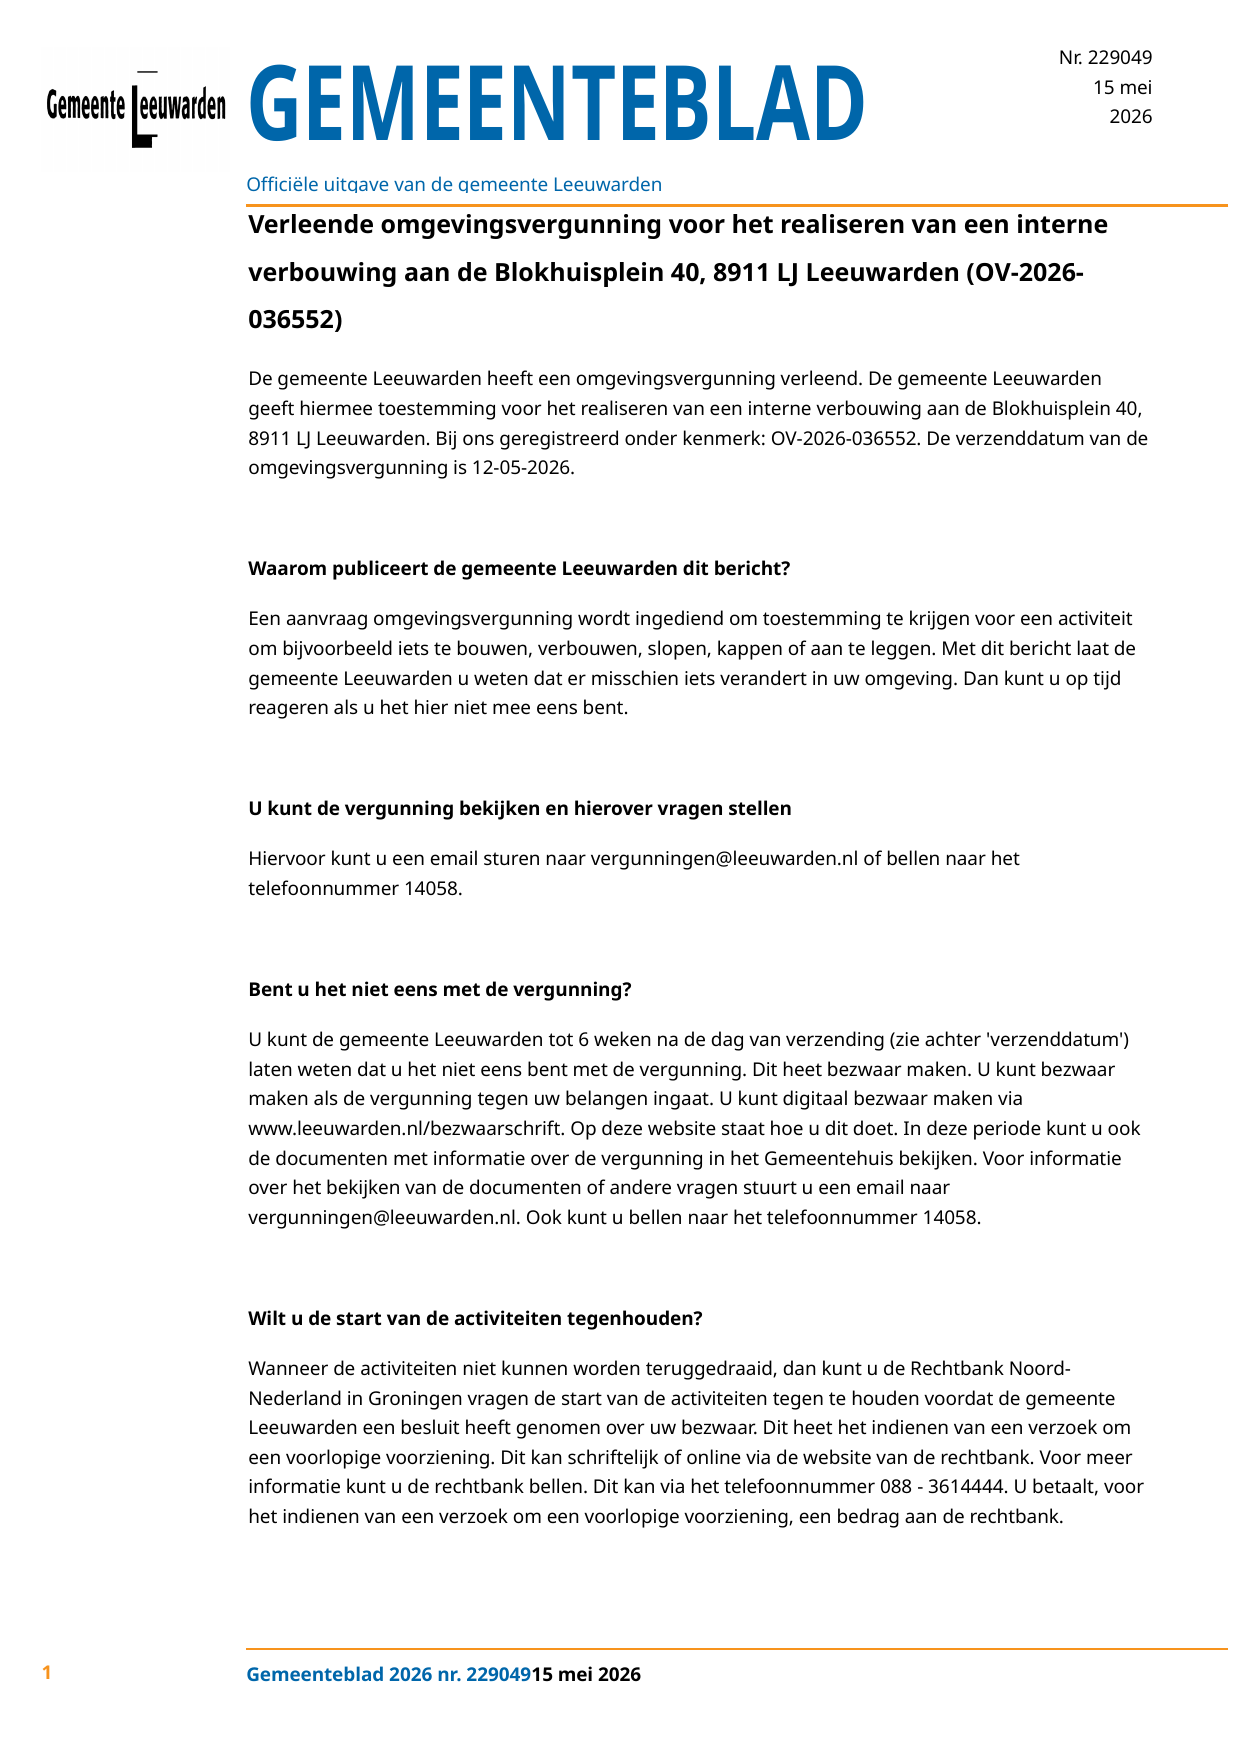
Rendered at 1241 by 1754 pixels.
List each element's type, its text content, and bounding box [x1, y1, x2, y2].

text Verleende omgevingsvergunning voor het realiseren van een interne verbouwing aan de Blokhuisplein 40, 8911 LJ Leeuwarden (OV-2026-036552) [248, 207, 1152, 336]
picture [41, 47, 231, 172]
text Hiervoor kunt u een email sturen naar vergunningen@leeuwarden.nl of bellen naar het telefoonnummer 14058. [248, 846, 1152, 901]
text Wanneer de activiteiten niet kunnen worden teruggedraaid, dan kunt u de Rechtbank Noord-Nederland in Groningen vragen de start van de activiteiten tegen te houden voordat de gemeente Leeuwarden een besluit heeft genomen over uw bezwaar. Dit heet het indienen van een verzoek om een voorlopige voorziening. Dit kan schriftelijk of online via de website van de rechtbank. Voor meer informatie kunt u de rechtbank bellen. Dit kan via het telefoonnummer 088 - 3614444. U betaalt, voor het indienen van een verzoek om een voorlopige voorziening, een bedrag aan de rechtbank. [248, 1355, 1152, 1529]
text De gemeente Leeuwarden heeft een omgevingsvergunning verleend. De gemeente Leeuwarden geeft hiermee toestemming voor het realiseren van een interne verbouwing aan de Blokhuisplein 40, 8911 LJ Leeuwarden. Bij ons geregistreerd onder kenmerk: OV-2026-036552. De verzenddatum van de omgevingsvergunning is 12-05-2026. [248, 366, 1152, 480]
text U kunt de gemeente Leeuwarden tot 6 weken na de dag van verzending (zie achter 'verzenddatum') laten weten dat u het niet eens bent met de vergunning. Dit heet bezwaar maken. U kunt bezwaar maken als de vergunning tegen uw belangen ingaat. U kunt digitaal bezwaar maken via www.leeuwarden.nl/bezwaarschrift. Op deze website staat hoe u dit doet. In deze periode kunt u ook de documenten met informatie over de vergunning in het Gemeentehuis bekijken. Voor informatie over het bekijken van de documenten of andere vragen stuurt u een email naar vergunningen@leeuwarden.nl. Ook kunt u bellen naar het telefoonnummer 14058. [248, 1026, 1152, 1229]
text Een aanvraag omgevingsvergunning wordt ingediend om toestemming te krijgen voor een activiteit om bijvoorbeeld iets te bouwen, verbouwen, slopen, kappen of aan te leggen. Met dit bericht laat de gemeente Leeuwarden u weten dat er misschien iets verandert in uw omgeving. Dan kunt u op tijd reageren als u het hier niet mee eens bent. [248, 606, 1152, 720]
text Wilt u de start van de activiteiten tegenhouden? [248, 1305, 1152, 1330]
text Waarom publiceert de gemeente Leeuwarden dit bericht? [248, 555, 1152, 581]
text Bent u het niet eens met de vergunning? [248, 976, 1152, 1002]
text U kunt de vergunning bekijken en hierover vragen stellen [248, 795, 1152, 821]
